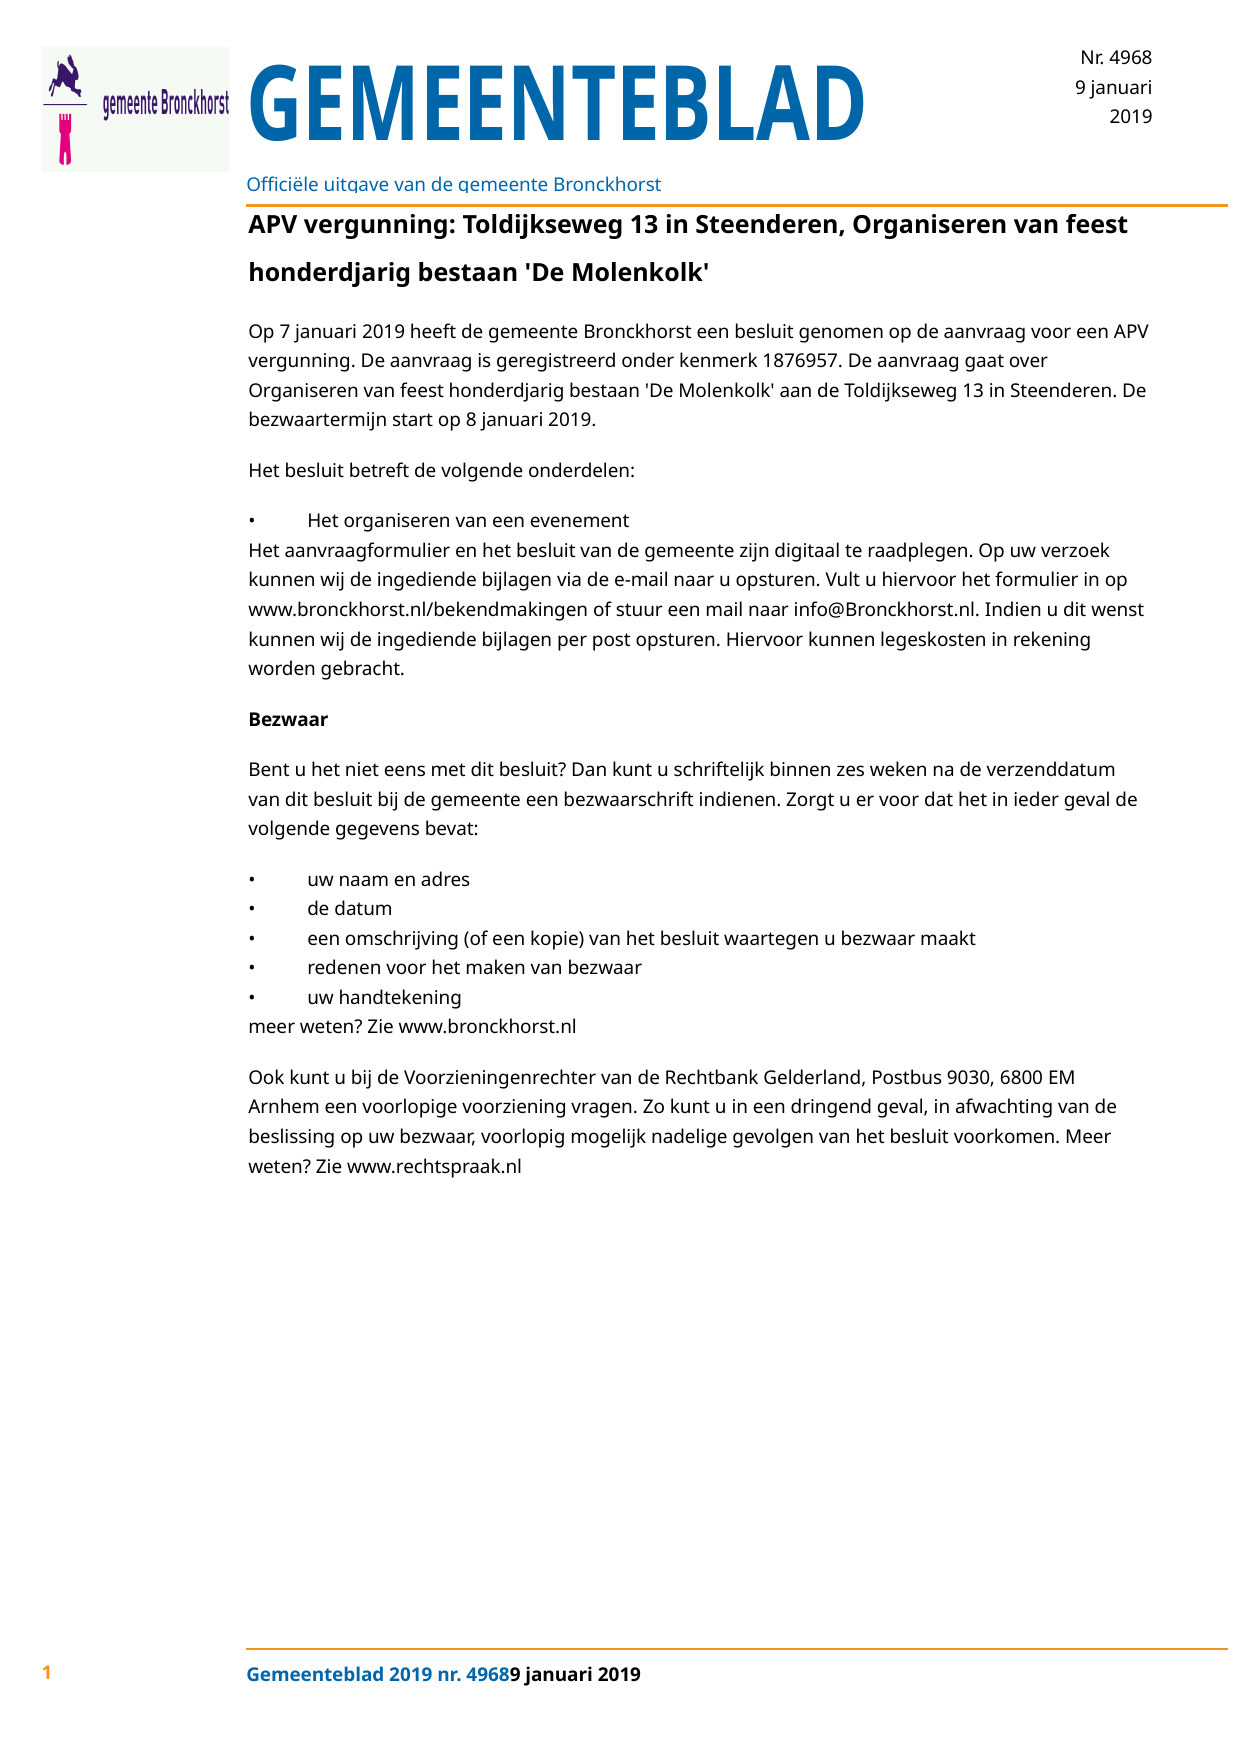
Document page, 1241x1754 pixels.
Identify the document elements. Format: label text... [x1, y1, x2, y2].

list uw handtekening [248, 984, 1152, 1010]
list een omschrijving (of een kopie) van het besluit waartegen u bezwaar maakt [248, 925, 1152, 951]
list de datum [248, 895, 1152, 921]
text meer weten? Zie www.bronckhorst.nl [248, 1014, 1152, 1039]
list redenen voor het maken van bezwaar [248, 954, 1152, 980]
list uw naam en adres [248, 866, 1152, 892]
text Bent u het niet eens met dit besluit? Dan kunt u schriftelijk binnen zes weken na de verzenddatum van dit besluit bij de gemeente een bezwaarschrift indienen. Zorgt u er voor dat het in ieder geval de volgende gegevens bevat: [248, 756, 1152, 841]
text Het besluit betreft de volgende onderdelen: [248, 457, 1152, 483]
picture [41, 47, 231, 172]
text Op 7 januari 2019 heeft de gemeente Bronckhorst een besluit genomen op de aanvraag voor een APV vergunning. De aanvraag is geregistreerd onder kenmerk 1876957. De aanvraag gaat over Organiseren van feest honderdjarig bestaan 'De Molenkolk' aan de Toldijkseweg 13 in Steenderen. De bezwaartermijn start op 8 januari 2019. [248, 318, 1152, 432]
text Ook kunt u bij de Voorzieningenrechter van de Rechtbank Gelderland, Postbus 9030, 6800 EM Arnhem een voorlopige voorziening vragen. Zo kunt u in een dringend geval, in afwachting van de beslissing op uw bezwaar, voorlopig mogelijk nadelige gevolgen van het besluit voorkomen. Meer weten? Zie www.rechtspraak.nl [248, 1064, 1152, 1179]
text Bezwaar [248, 706, 1152, 732]
list Het organiseren van een evenement [248, 507, 1152, 533]
text Het aanvraagformulier en het besluit van de gemeente zijn digitaal te raadplegen. Op uw verzoek kunnen wij de ingediende bijlagen via de e-mail naar u opsturen. Vult u hiervoor het formulier in op www.bronckhorst.nl/bekendmakingen of stuur een mail naar info@Bronckhorst.nl. Indien u dit wenst kunnen wij de ingediende bijlagen per post opsturen. Hiervoor kunnen legeskosten in rekening worden gebracht. [248, 537, 1152, 681]
text APV vergunning: Toldijkseweg 13 in Steenderen, Organiseren van feest honderdjarig bestaan 'De Molenkolk' [248, 207, 1152, 288]
